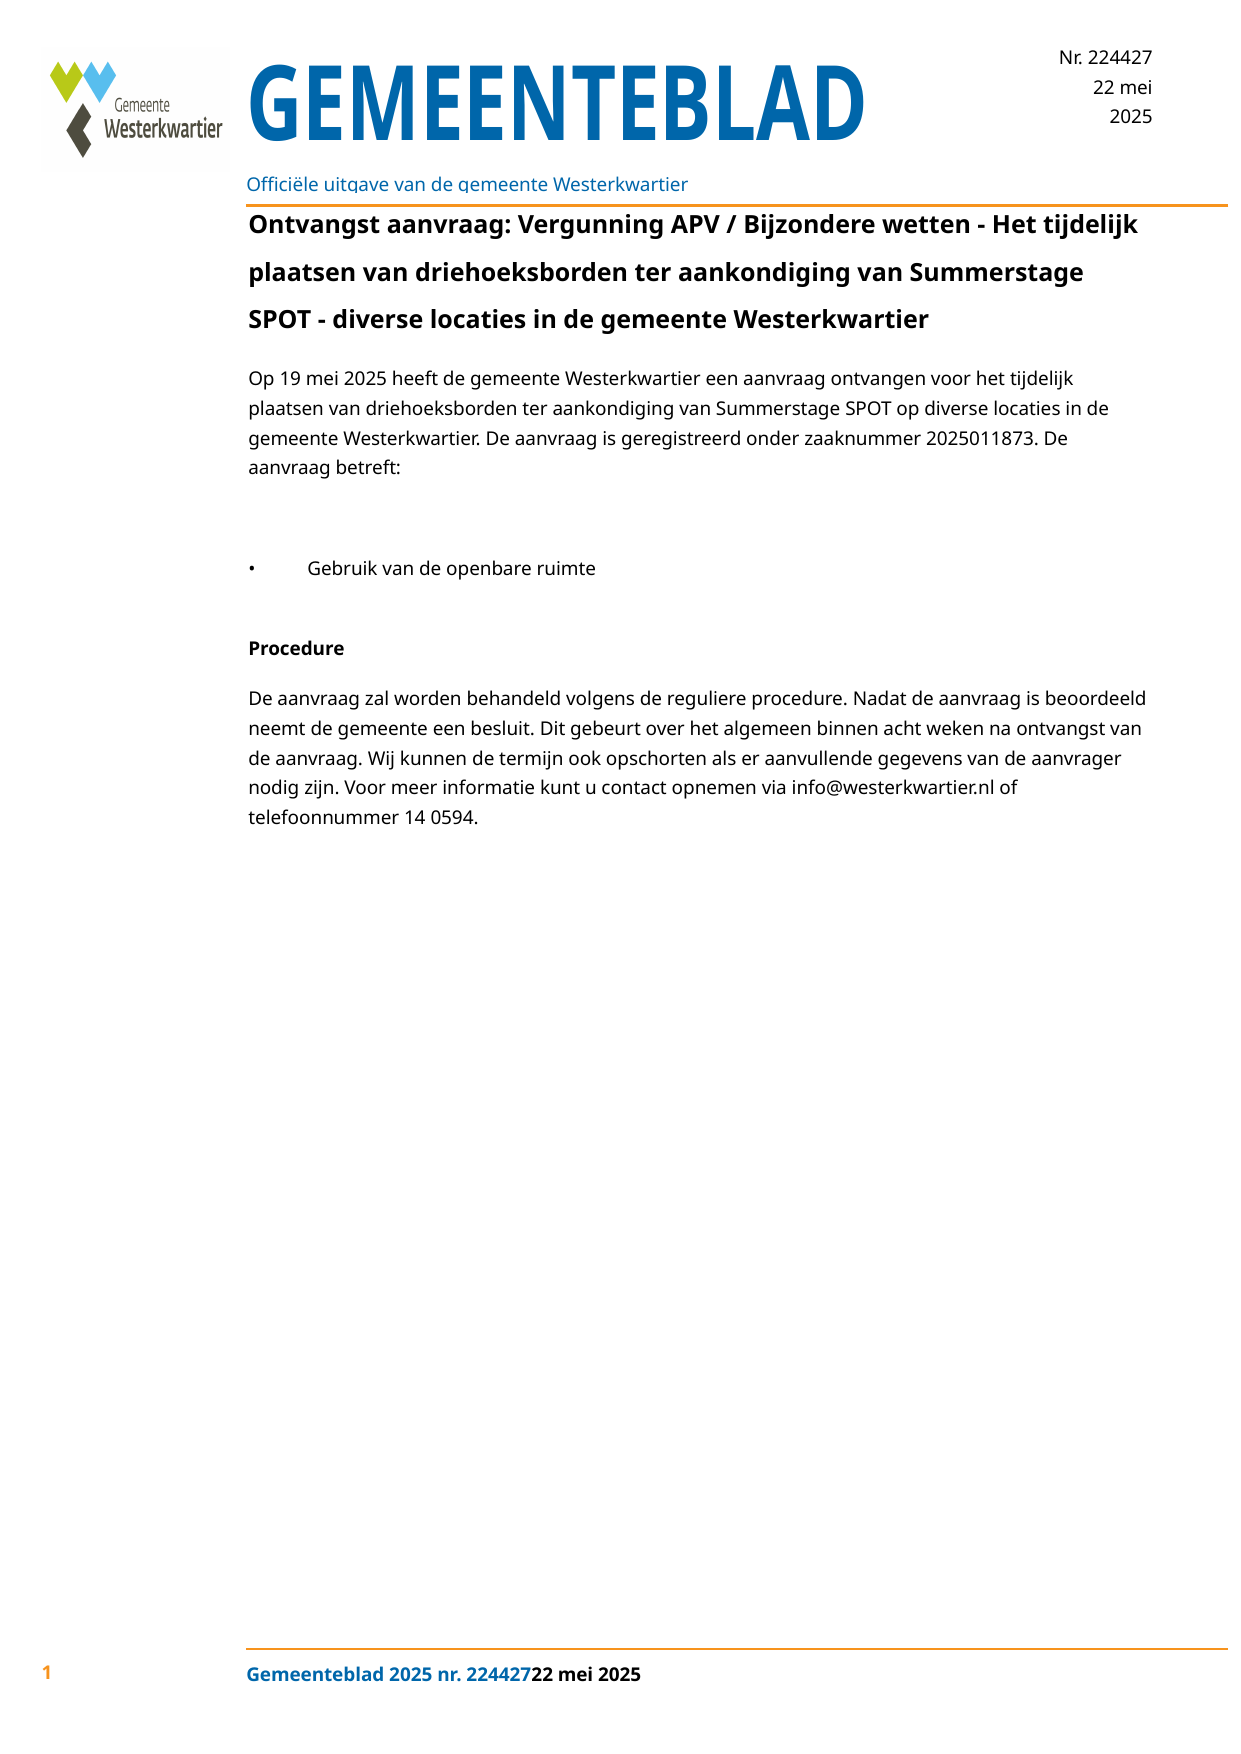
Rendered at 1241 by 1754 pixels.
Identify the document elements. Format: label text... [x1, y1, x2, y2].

text De aanvraag zal worden behandeld volgens de reguliere procedure. Nadat de aanvraag is beoordeeld neemt de gemeente een besluit. Dit gebeurt over het algemeen binnen acht weken na ontvangst van de aanvraag. Wij kunnen de termijn ook opschorten als er aanvullende gegevens van de aanvrager nodig zijn. Voor meer informatie kunt u contact opnemen via info@westerkwartier.nl of telefoonnummer 14 0594. [248, 686, 1152, 829]
picture [41, 47, 231, 172]
text Procedure [248, 635, 1152, 661]
text Ontvangst aanvraag: Vergunning APV / Bijzondere wetten - Het tijdelijk plaatsen van driehoeksborden ter aankondiging van Summerstage SPOT - diverse locaties in de gemeente Westerkwartier [248, 207, 1152, 336]
text Op 19 mei 2025 heeft de gemeente Westerkwartier een aanvraag ontvangen voor het tijdelijk plaatsen van driehoeksborden ter aankondiging van Summerstage SPOT op diverse locaties in de gemeente Westerkwartier. De aanvraag is geregistreerd onder zaaknummer 2025011873. De aanvraag betreft: [248, 366, 1152, 480]
list Gebruik van de openbare ruimte [248, 555, 1152, 581]
